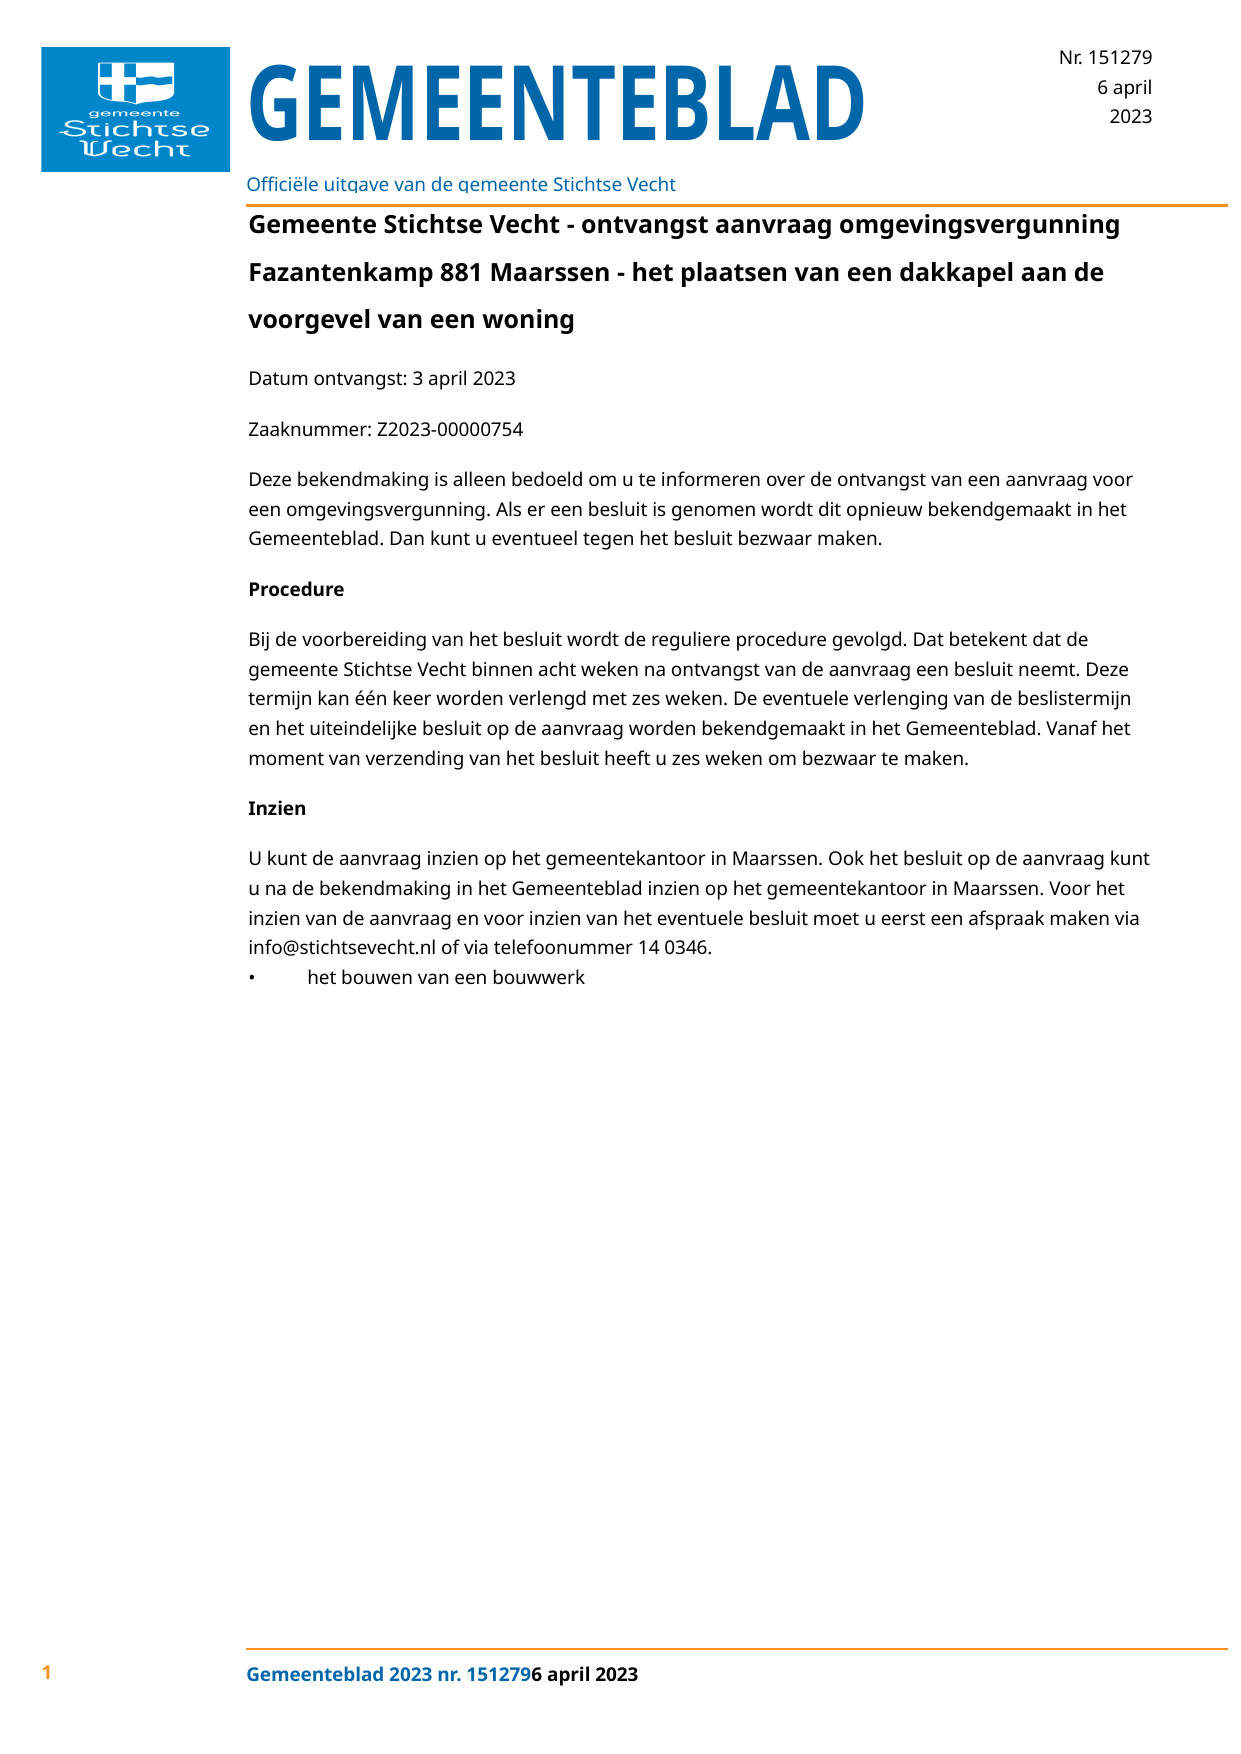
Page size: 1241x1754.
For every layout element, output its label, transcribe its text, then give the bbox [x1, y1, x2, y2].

text Deze bekendmaking is alleen bedoeld om u te informeren over de ontvangst van een aanvraag voor een omgevingsvergunning. Als er een besluit is genomen wordt dit opnieuw bekendgemaakt in het Gemeenteblad. Dan kunt u eventueel tegen het besluit bezwaar maken. [248, 466, 1152, 551]
picture [99, 63, 135, 101]
text Zaaknummer: Z2023-00000754 [248, 416, 1152, 442]
text Inzien [248, 795, 1152, 821]
text Procedure [248, 576, 1152, 602]
text U kunt de aanvraag inzien op het gemeentekantoor in Maarssen. Ook het besluit op de aanvraag kunt u na de bekendmaking in het Gemeenteblad inzien op het gemeentekantoor in Maarssen. Voor het inzien van de aanvraag en voor inzien van het eventuele besluit moet u eerst een afspraak maken via info@stichtsevecht.nl of via telefoonummer 14 0346. [248, 846, 1152, 960]
text Datum ontvangst: 3 april 2023 [248, 366, 1152, 391]
list het bouwen van een bouwwerk [248, 964, 1152, 989]
text Bij de voorbereiding van het besluit wordt de reguliere procedure gevolgd. Dat betekent dat de gemeente Stichtse Vecht binnen acht weken na ontvangst van de aanvraag een besluit neemt. Deze termijn kan één keer worden verlengd met zes weken. De eventuele verlenging van de beslistermijn en het uiteindelijke besluit op de aanvraag worden bekendgemaakt in het Gemeenteblad. Vanaf het moment van verzending van het besluit heeft u zes weken om bezwaar te maken. [248, 626, 1152, 770]
picture [137, 63, 174, 103]
text Gemeente Stichtse Vecht - ontvangst aanvraag omgevingsvergunning Fazantenkamp 881 Maarssen - het plaatsen van een dakkapel aan de voorgevel van een woning [248, 207, 1152, 336]
